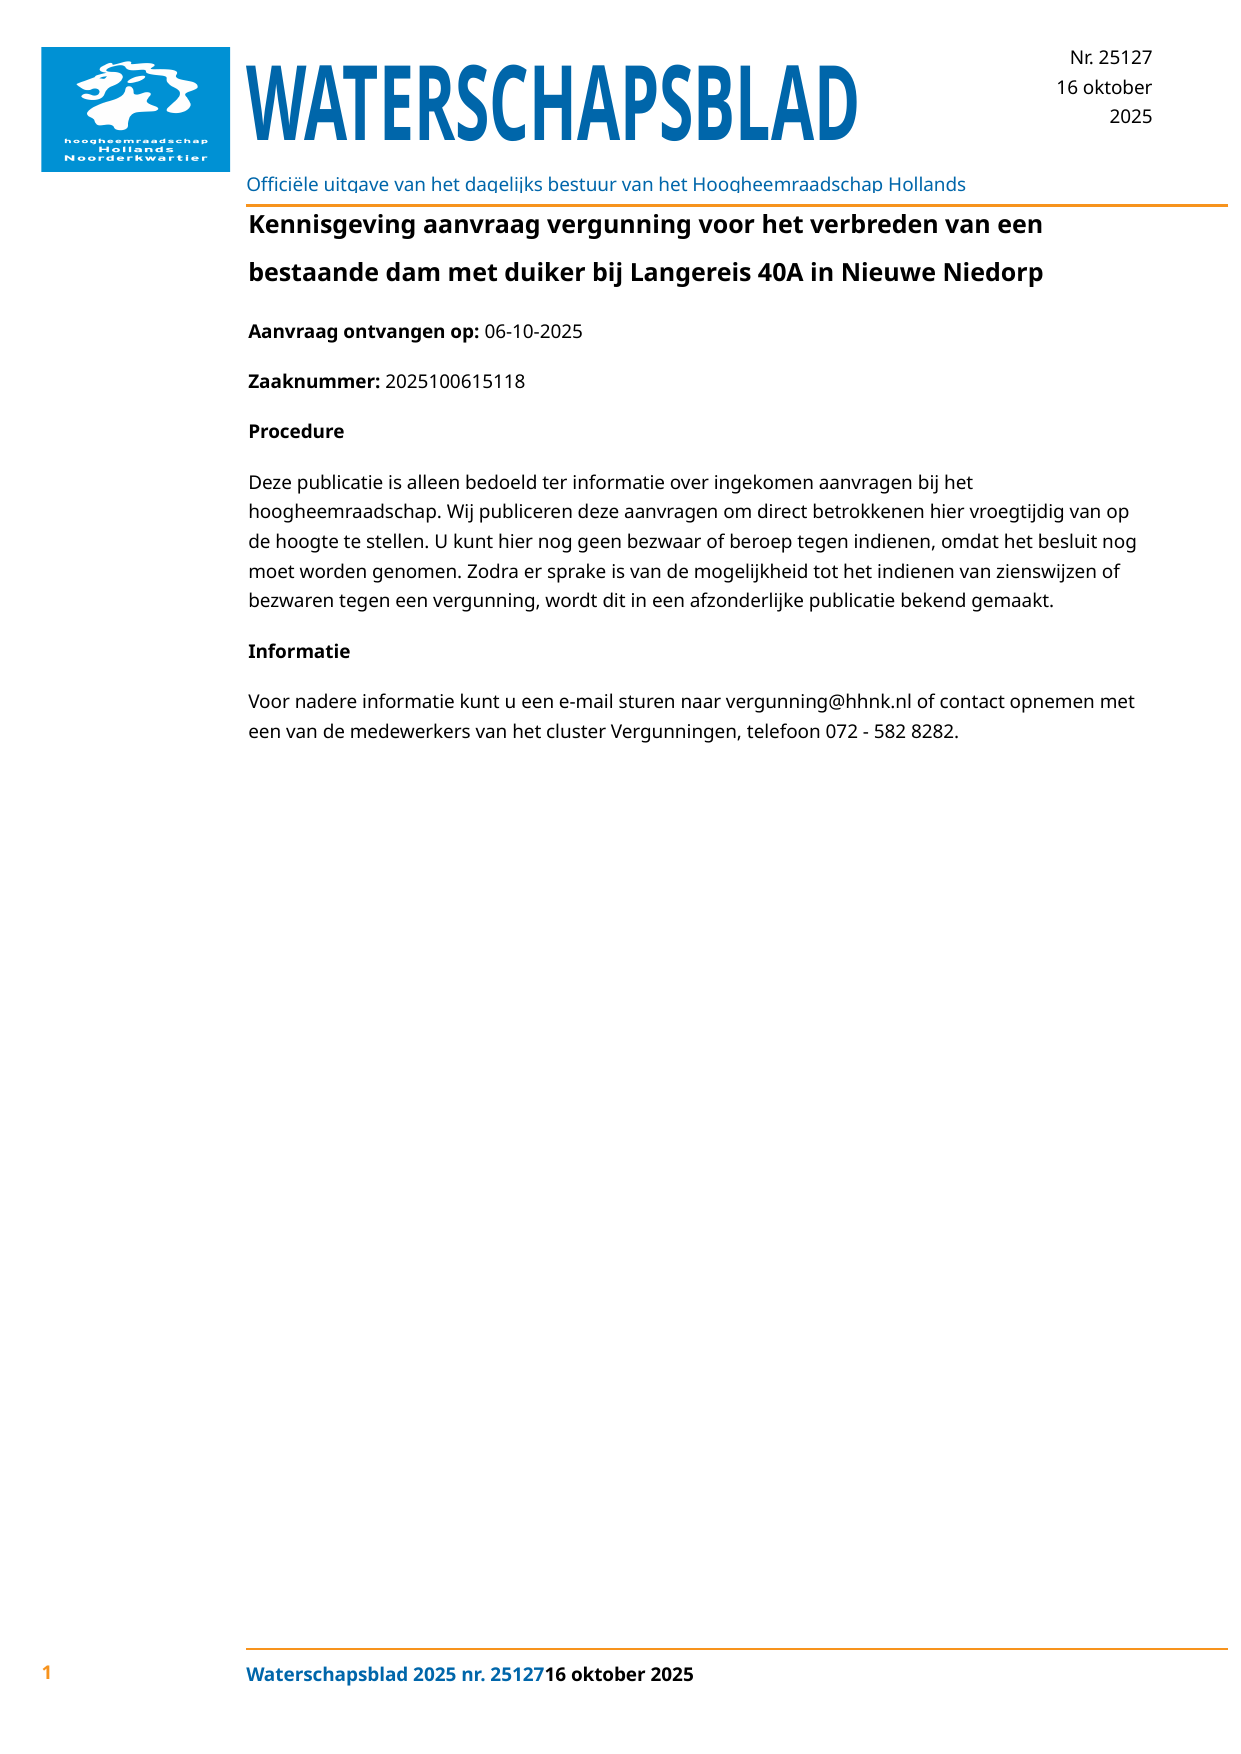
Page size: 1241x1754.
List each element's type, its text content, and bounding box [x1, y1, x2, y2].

text Voor nadere informatie kunt u een e-mail sturen naar vergunning@hhnk.nl of contact opnemen met een van de medewerkers van het cluster Vergunningen, telefoon 072 - 582 8282. [248, 688, 1152, 744]
picture [118, 62, 197, 112]
text Informatie [248, 638, 1152, 664]
text Zaaknummer: 2025100615118 [248, 368, 1152, 394]
text Kennisgeving aanvraag vergunning voor het verbreden van een bestaande dam met duiker bij Langereis 40A in Nieuwe Niedorp [248, 207, 1152, 288]
text Deze publicatie is alleen bedoeld ter informatie over ingekomen aanvragen bij het hoogheemraadschap. Wij publiceren deze aanvragen om direct betrokkenen hier vroegtijdig van op de hoogte te stellen. U kunt hier nog geen bezwaar of beroep tegen indienen, omdat het besluit nog moet worden genomen. Zodra er sprake is van de mogelijkheid tot het indienen van zienswijzen of bezwaren tegen een vergunning, wordt dit in een afzonderlijke publicatie bekend gemaakt. [248, 469, 1152, 613]
picture [78, 64, 122, 99]
picture [129, 76, 144, 82]
picture [88, 87, 157, 130]
text Aanvraag ontvangen op: 06-10-2025 [248, 318, 1152, 344]
text Procedure [248, 419, 1152, 444]
